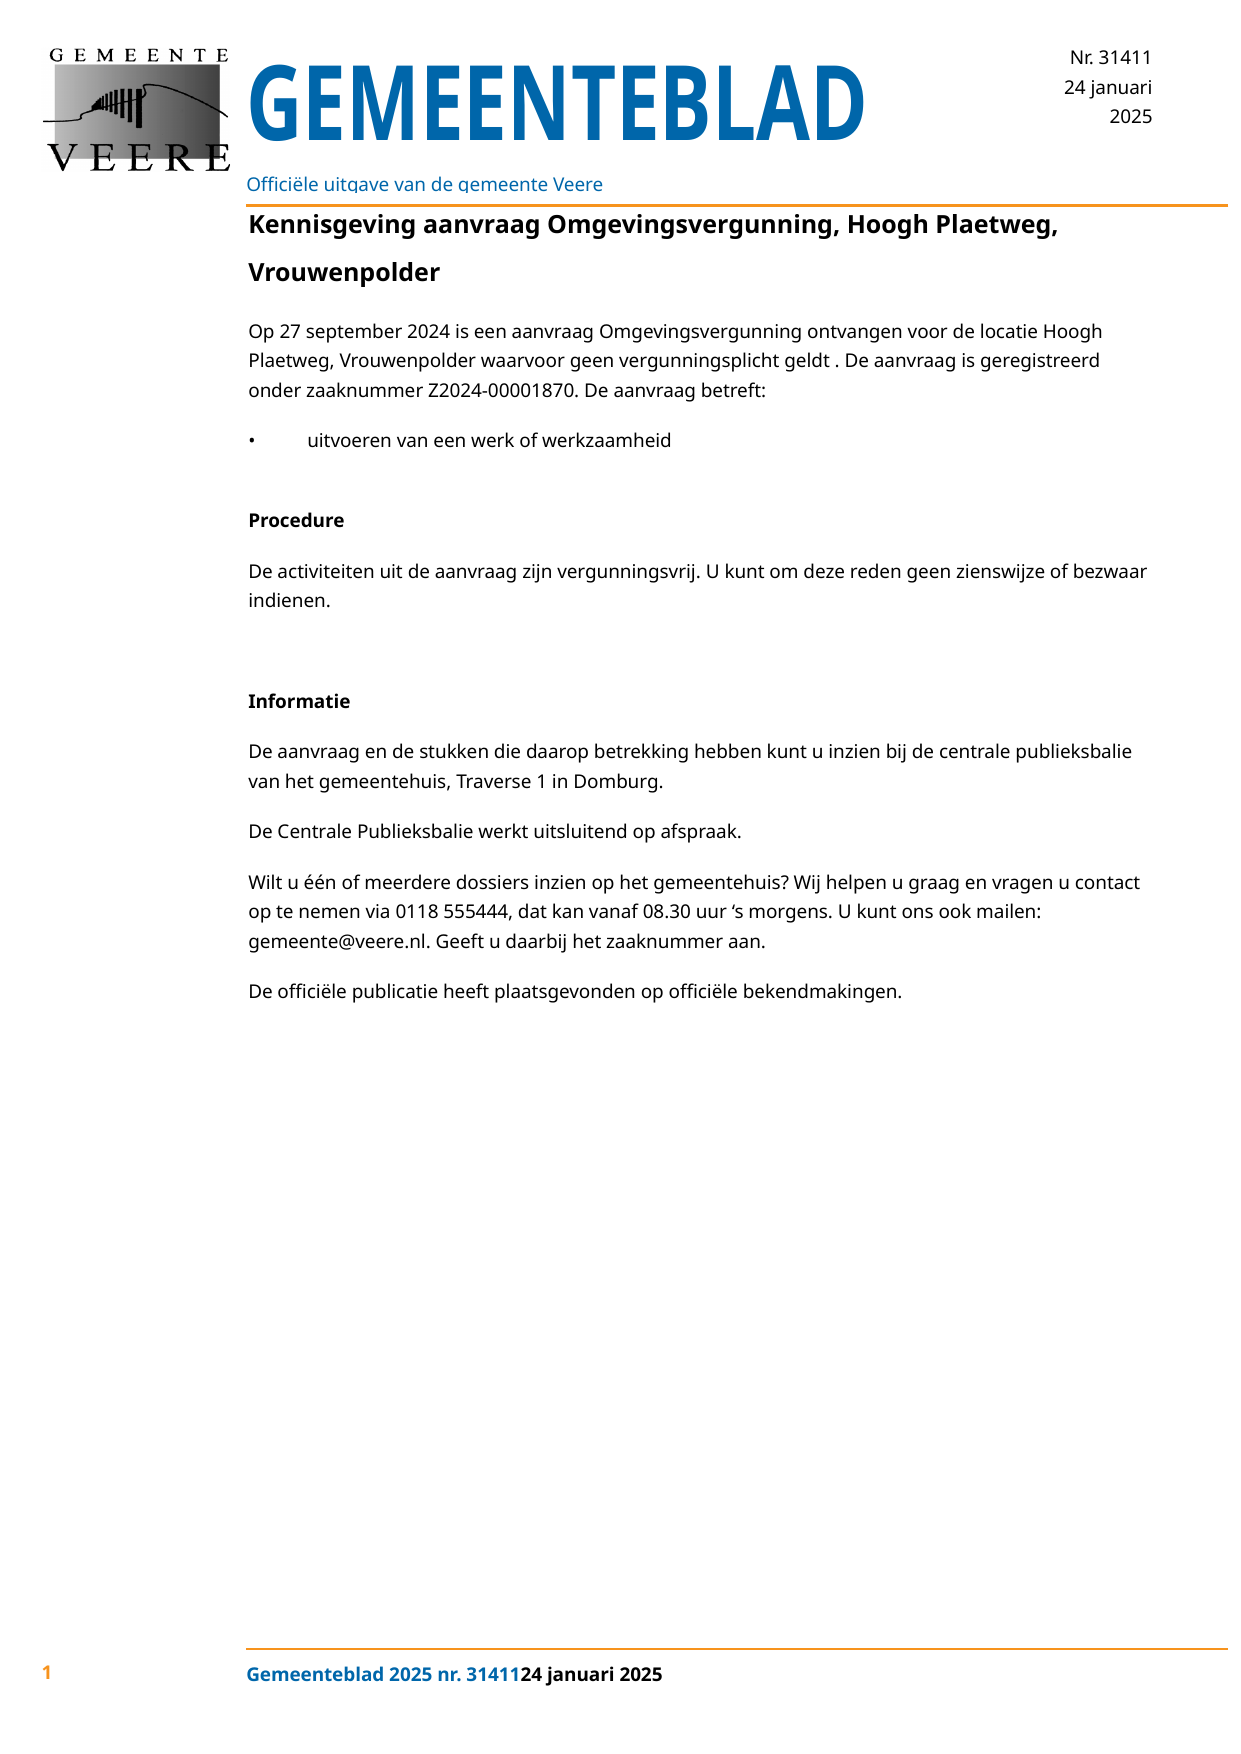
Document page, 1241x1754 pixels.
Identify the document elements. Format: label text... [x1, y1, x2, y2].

picture [41, 47, 231, 172]
list uitvoeren van een werk of werkzaamheid [248, 427, 1152, 453]
text Informatie [248, 688, 1152, 714]
text Procedure [248, 507, 1152, 533]
text De aanvraag en de stukken die daarop betrekking hebben kunt u inzien bij de centrale publieksbalie van het gemeentehuis, Traverse 1 in Domburg. [248, 739, 1152, 794]
text Op 27 september 2024 is een aanvraag Omgevingsvergunning ontvangen voor de locatie Hoogh Plaetweg, Vrouwenpolder waarvoor geen vergunningsplicht geldt . De aanvraag is geregistreerd onder zaaknummer Z2024-00001870. De aanvraag betreft: [248, 318, 1152, 403]
text De officiële publicatie heeft plaatsgevonden op officiële bekendmakingen. [248, 979, 1152, 1004]
text De activiteiten uit de aanvraag zijn vergunningsvrij. U kunt om deze reden geen zienswijze of bezwaar indienen. [248, 558, 1152, 613]
text Wilt u één of meerdere dossiers inzien op het gemeentehuis? Wij helpen u graag en vragen u contact op te nemen via 0118 555444, dat kan vanaf 08.30 uur ‘s morgens. U kunt ons ook mailen: gemeente@veere.nl. Geeft u daarbij het zaaknummer aan. [248, 869, 1152, 954]
text Kennisgeving aanvraag Omgevingsvergunning, Hoogh Plaetweg, Vrouwenpolder [248, 207, 1152, 288]
text De Centrale Publieksbalie werkt uitsluitend op afspraak. [248, 819, 1152, 844]
